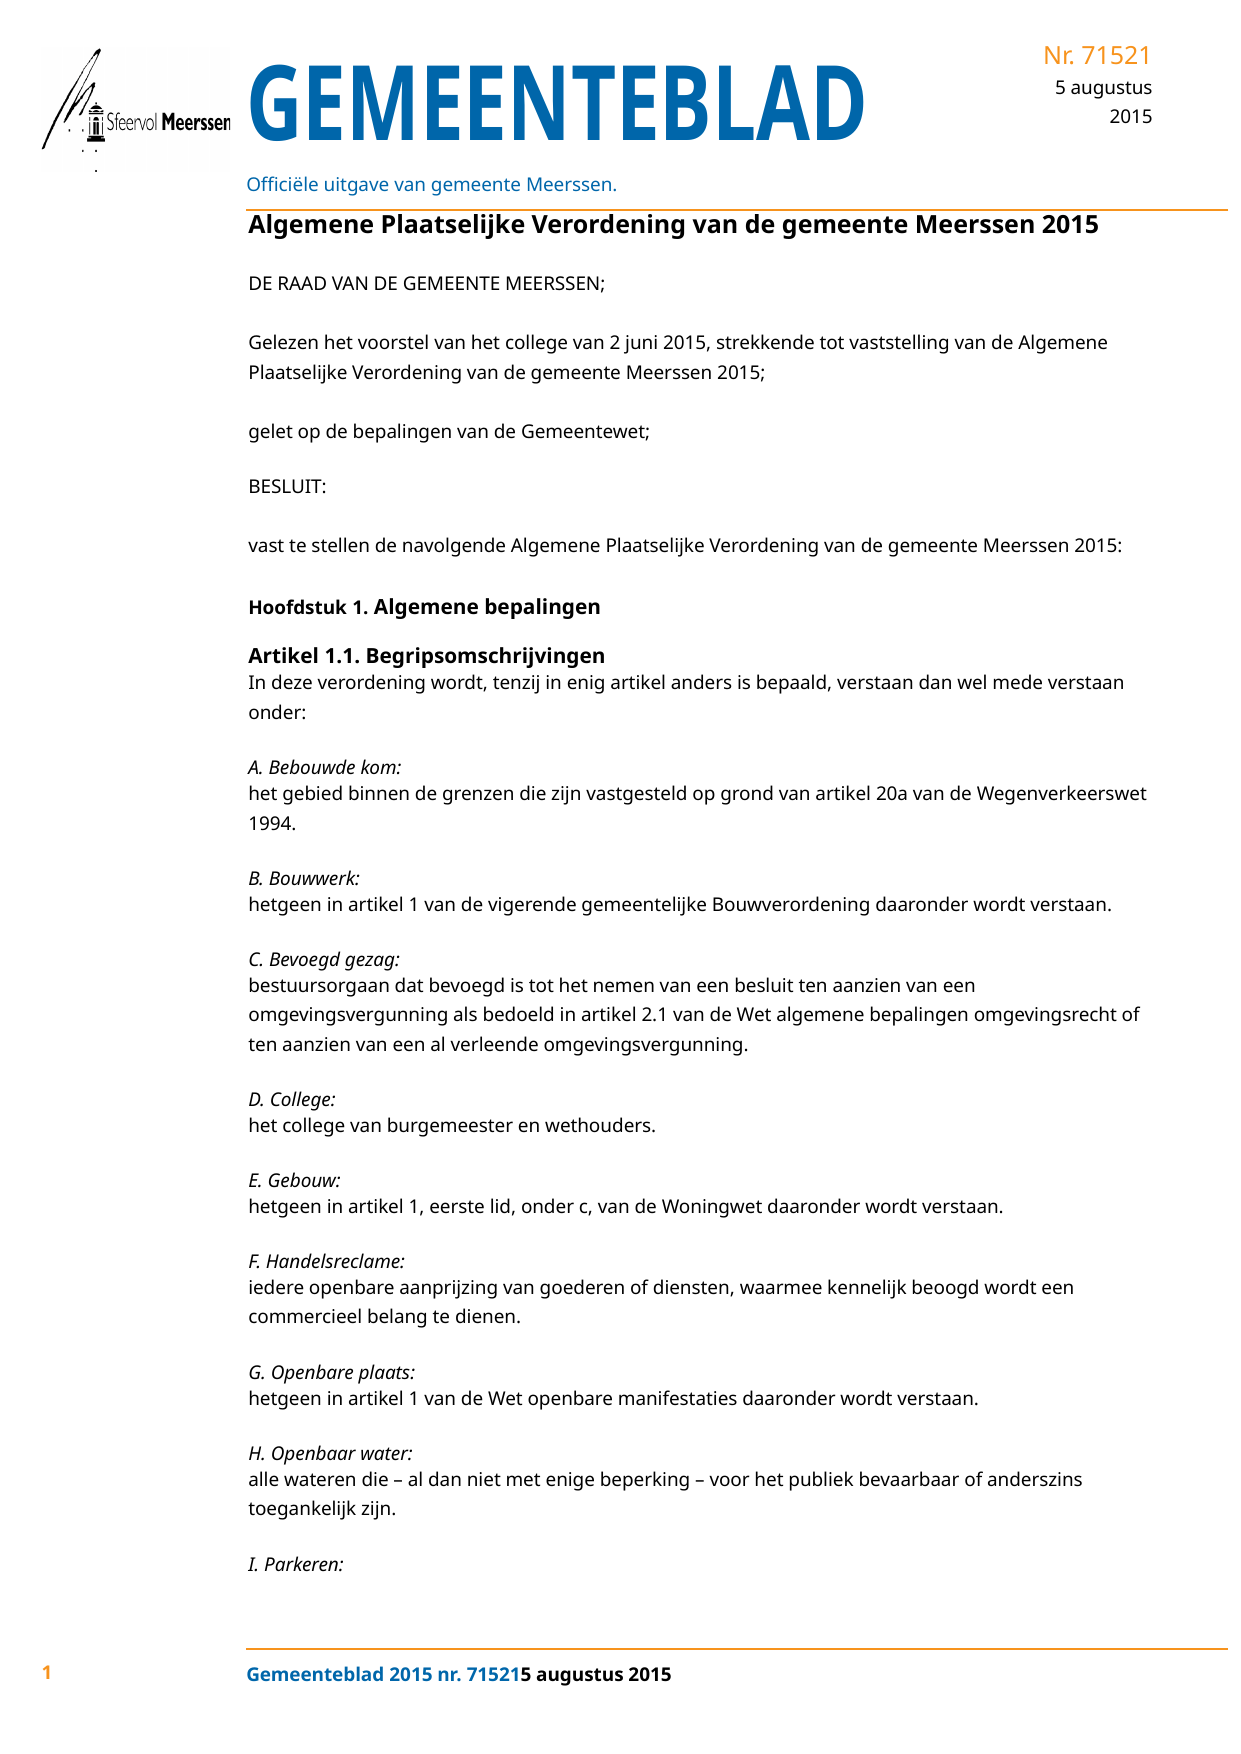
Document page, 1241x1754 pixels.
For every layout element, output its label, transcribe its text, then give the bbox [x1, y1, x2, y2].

text Algemene Plaatselijke Verordening van de gemeente Meerssen 2015 [248, 211, 1152, 241]
text alle wateren die – al dan niet met enige beperking – voor het publiek bevaarbaar of anderszins toegankelijk zijn. [248, 1466, 1152, 1521]
text G. Openbare plaats: [248, 1359, 1152, 1385]
text D. College: [248, 1086, 1152, 1112]
text A. Bebouwde kom: [248, 754, 1152, 780]
text Artikel 1.1. Begripsomschrijvingen [248, 641, 1152, 669]
text C. Bevoegd gezag: [248, 946, 1152, 972]
text bestuursorgaan dat bevoegd is tot het nemen van een besluit ten aanzien van een omgevingsvergunning als bedoeld in artikel 2.1 van de Wet algemene bepalingen omgevingsrecht of ten aanzien van een al verleende omgevingsvergunning. [248, 972, 1152, 1057]
text iedere openbare aanprijzing van goederen of diensten, waarmee kennelijk beoogd wordt een commercieel belang te dienen. [248, 1274, 1152, 1329]
text E. Gebouw: [248, 1167, 1152, 1193]
picture [41, 47, 231, 172]
text het college van burgemeester en wethouders. [248, 1112, 1152, 1138]
text I. Parkeren: [248, 1551, 1152, 1576]
text Hoofdstuk 1. Algemene bepalingen [248, 592, 1152, 620]
text BESLUIT: [248, 473, 1152, 499]
text hetgeen in artikel 1, eerste lid, onder c, van de Woningwet daaronder wordt verstaan. [248, 1193, 1152, 1219]
text In deze verordening wordt, tenzij in enig artikel anders is bepaald, verstaan dan wel mede verstaan onder: [248, 669, 1152, 725]
text vast te stellen de navolgende Algemene Plaatselijke Verordening van de gemeente Meerssen 2015: [248, 533, 1152, 558]
text hetgeen in artikel 1 van de vigerende gemeentelijke Bouwverordening daaronder wordt verstaan. [248, 891, 1152, 917]
text hetgeen in artikel 1 van de Wet openbare manifestaties daaronder wordt verstaan. [248, 1385, 1152, 1411]
text B. Bouwwerk: [248, 865, 1152, 891]
text het gebied binnen de grenzen die zijn vastgesteld op grond van artikel 20a van de Wegenverkeerswet 1994. [248, 780, 1152, 836]
text F. Handelsreclame: [248, 1248, 1152, 1274]
text H. Openbaar water: [248, 1440, 1152, 1466]
text gelet op de bepalingen van de Gemeentewet; [248, 418, 1152, 444]
text DE RAAD VAN DE GEMEENTE MEERSSEN; [248, 270, 1152, 296]
text Gelezen het voorstel van het college van 2 juni 2015, strekkende tot vaststelling van de Algemene Plaatselijke Verordening van de gemeente Meerssen 2015; [248, 329, 1152, 385]
